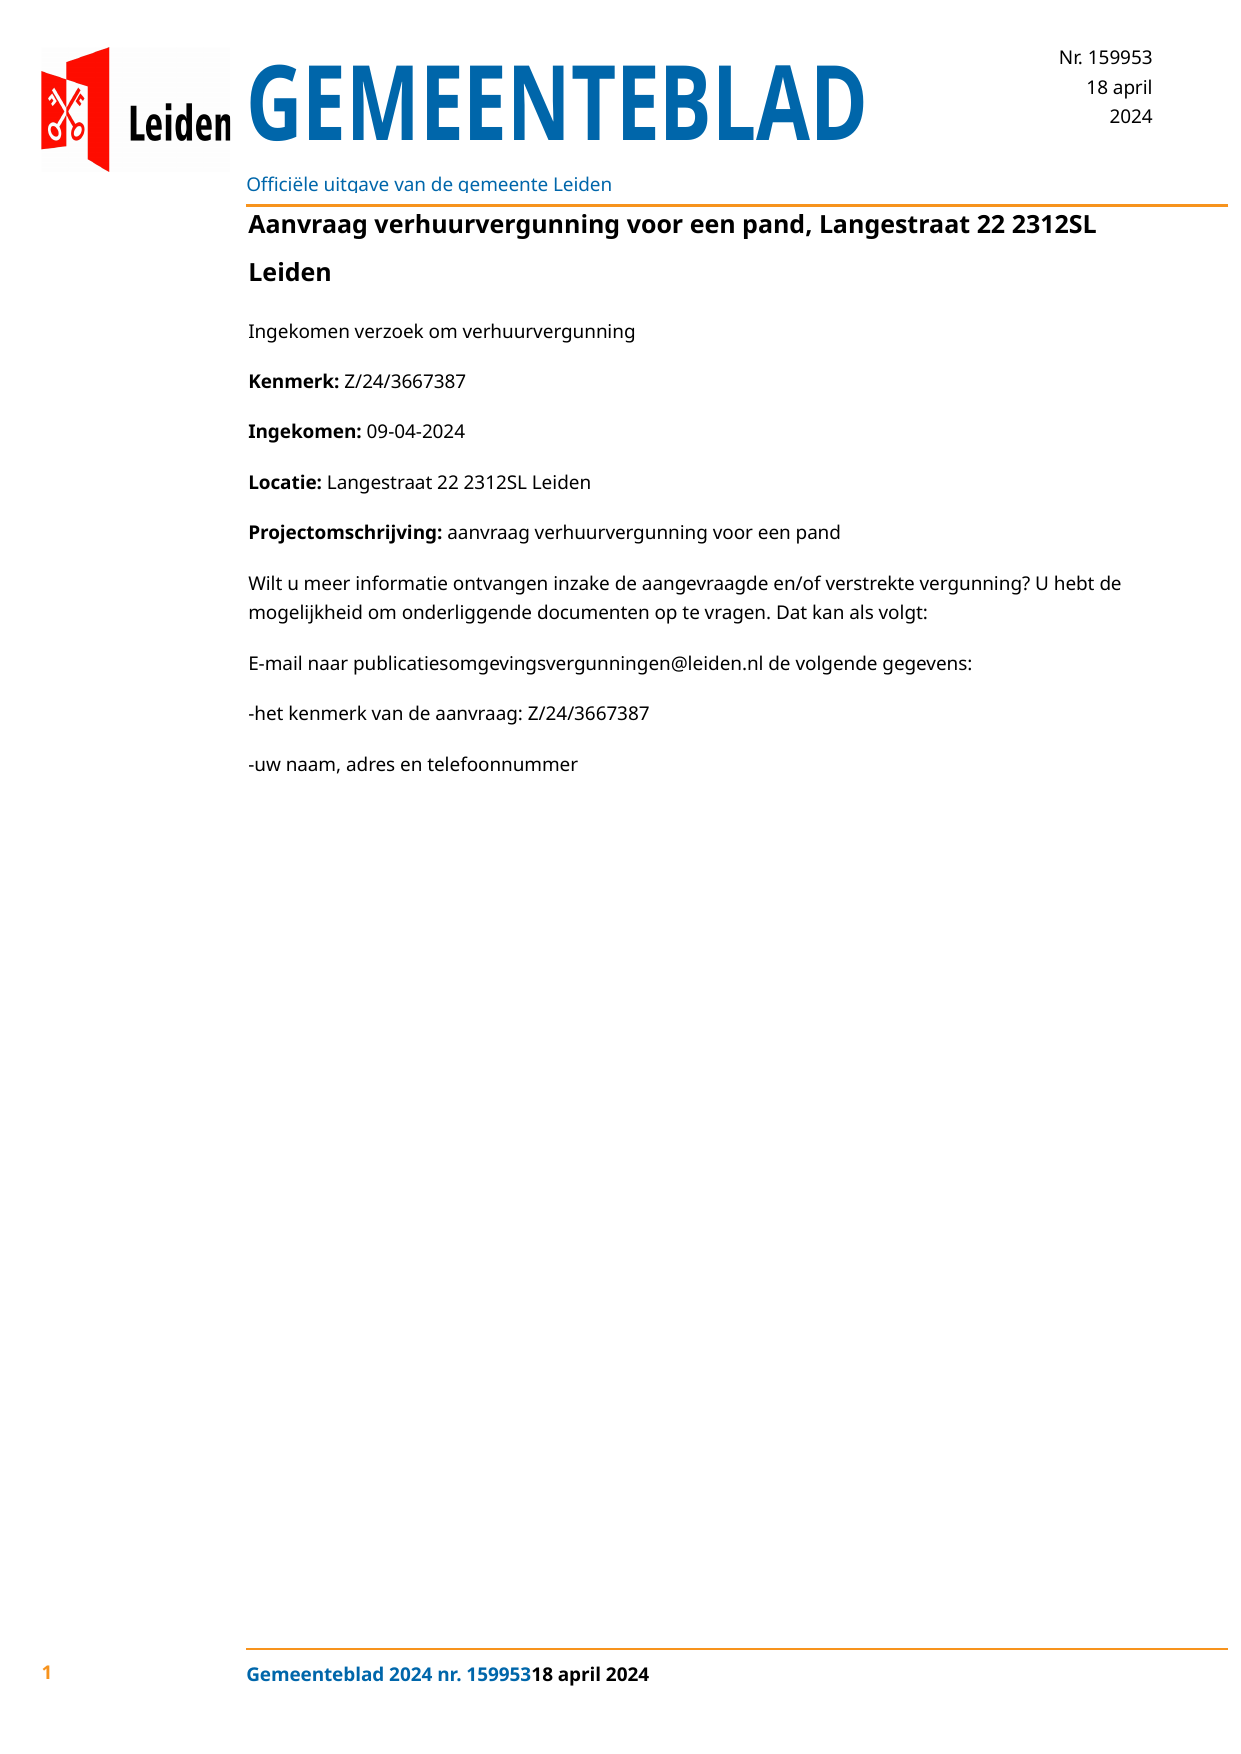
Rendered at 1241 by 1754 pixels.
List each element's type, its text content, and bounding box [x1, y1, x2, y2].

text Aanvraag verhuurvergunning voor een pand, Langestraat 22 2312SL Leiden [248, 207, 1152, 288]
text Wilt u meer informatie ontvangen inzake de aangevraagde en/of verstrekte vergunning? U hebt de mogelijkheid om onderliggende documenten op te vragen. Dat kan als volgt: [248, 570, 1152, 625]
text Kenmerk: Z/24/3667387 [248, 368, 1152, 394]
text -uw naam, adres en telefoonnummer [248, 751, 1152, 777]
text Ingekomen verzoek om verhuurvergunning [248, 318, 1152, 344]
text Locatie: Langestraat 22 2312SL Leiden [248, 469, 1152, 495]
picture [41, 47, 231, 172]
text -het kenmerk van de aanvraag: Z/24/3667387 [248, 700, 1152, 726]
text E-mail naar publicatiesomgevingsvergunningen@leiden.nl de volgende gegevens: [248, 650, 1152, 676]
text Projectomschrijving: aanvraag verhuurvergunning voor een pand [248, 519, 1152, 545]
text Ingekomen: 09-04-2024 [248, 419, 1152, 444]
